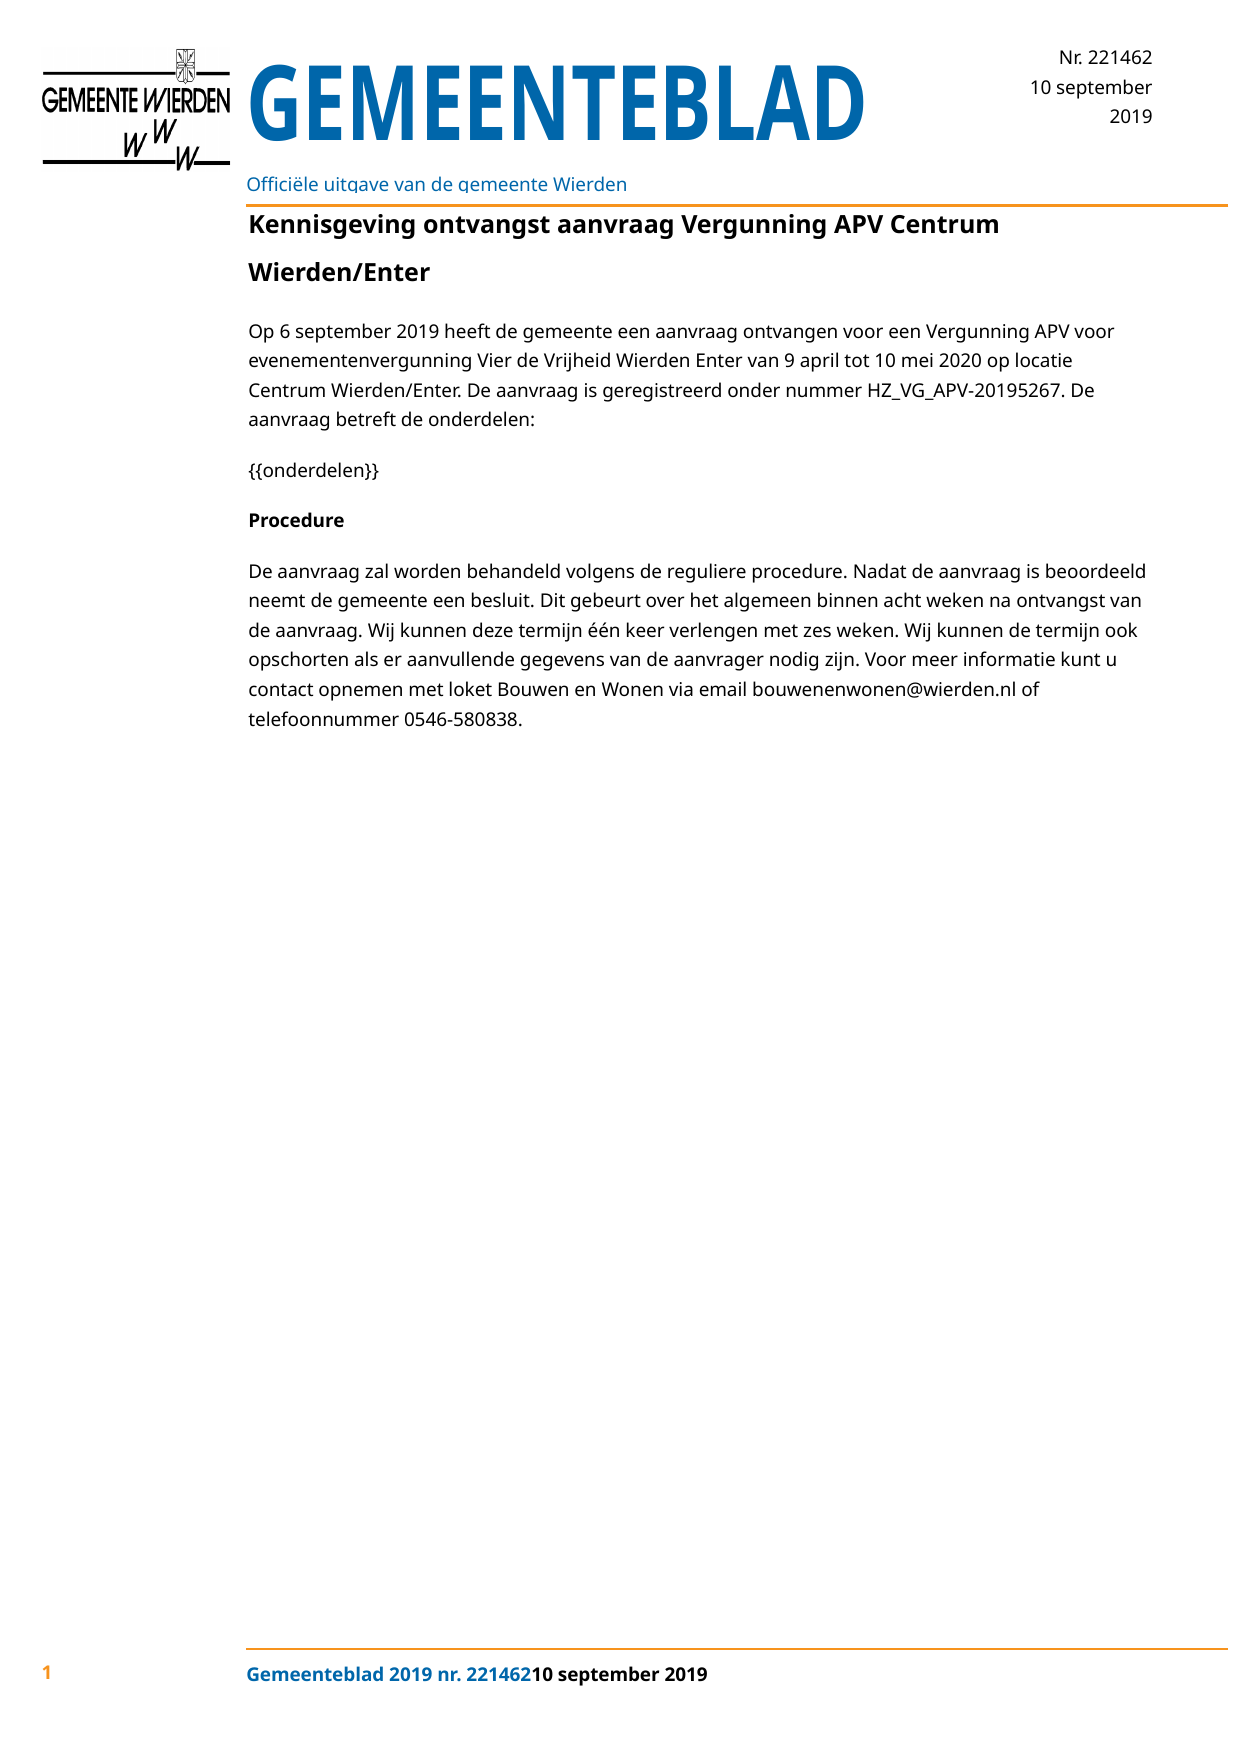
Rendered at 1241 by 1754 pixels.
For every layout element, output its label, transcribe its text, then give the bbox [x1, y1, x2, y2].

text Kennisgeving ontvangst aanvraag Vergunning APV Centrum Wierden/Enter [248, 207, 1152, 288]
text {{onderdelen}} [248, 457, 1152, 483]
text Op 6 september 2019 heeft de gemeente een aanvraag ontvangen voor een Vergunning APV voor evenementenvergunning Vier de Vrijheid Wierden Enter van 9 april tot 10 mei 2020 op locatie Centrum Wierden/Enter. De aanvraag is geregistreerd onder nummer HZ_VG_APV-20195267. De aanvraag betreft de onderdelen: [248, 318, 1152, 432]
text De aanvraag zal worden behandeld volgens de reguliere procedure. Nadat de aanvraag is beoordeeld neemt de gemeente een besluit. Dit gebeurt over het algemeen binnen acht weken na ontvangst van de aanvraag. Wij kunnen deze termijn één keer verlengen met zes weken. Wij kunnen de termijn ook opschorten als er aanvullende gegevens van de aanvrager nodig zijn. Voor meer informatie kunt u contact opnemen met loket Bouwen en Wonen via email bouwenenwonen@wierden.nl of telefoonnummer 0546-580838. [248, 558, 1152, 732]
text Procedure [248, 507, 1152, 533]
picture [41, 47, 231, 172]
